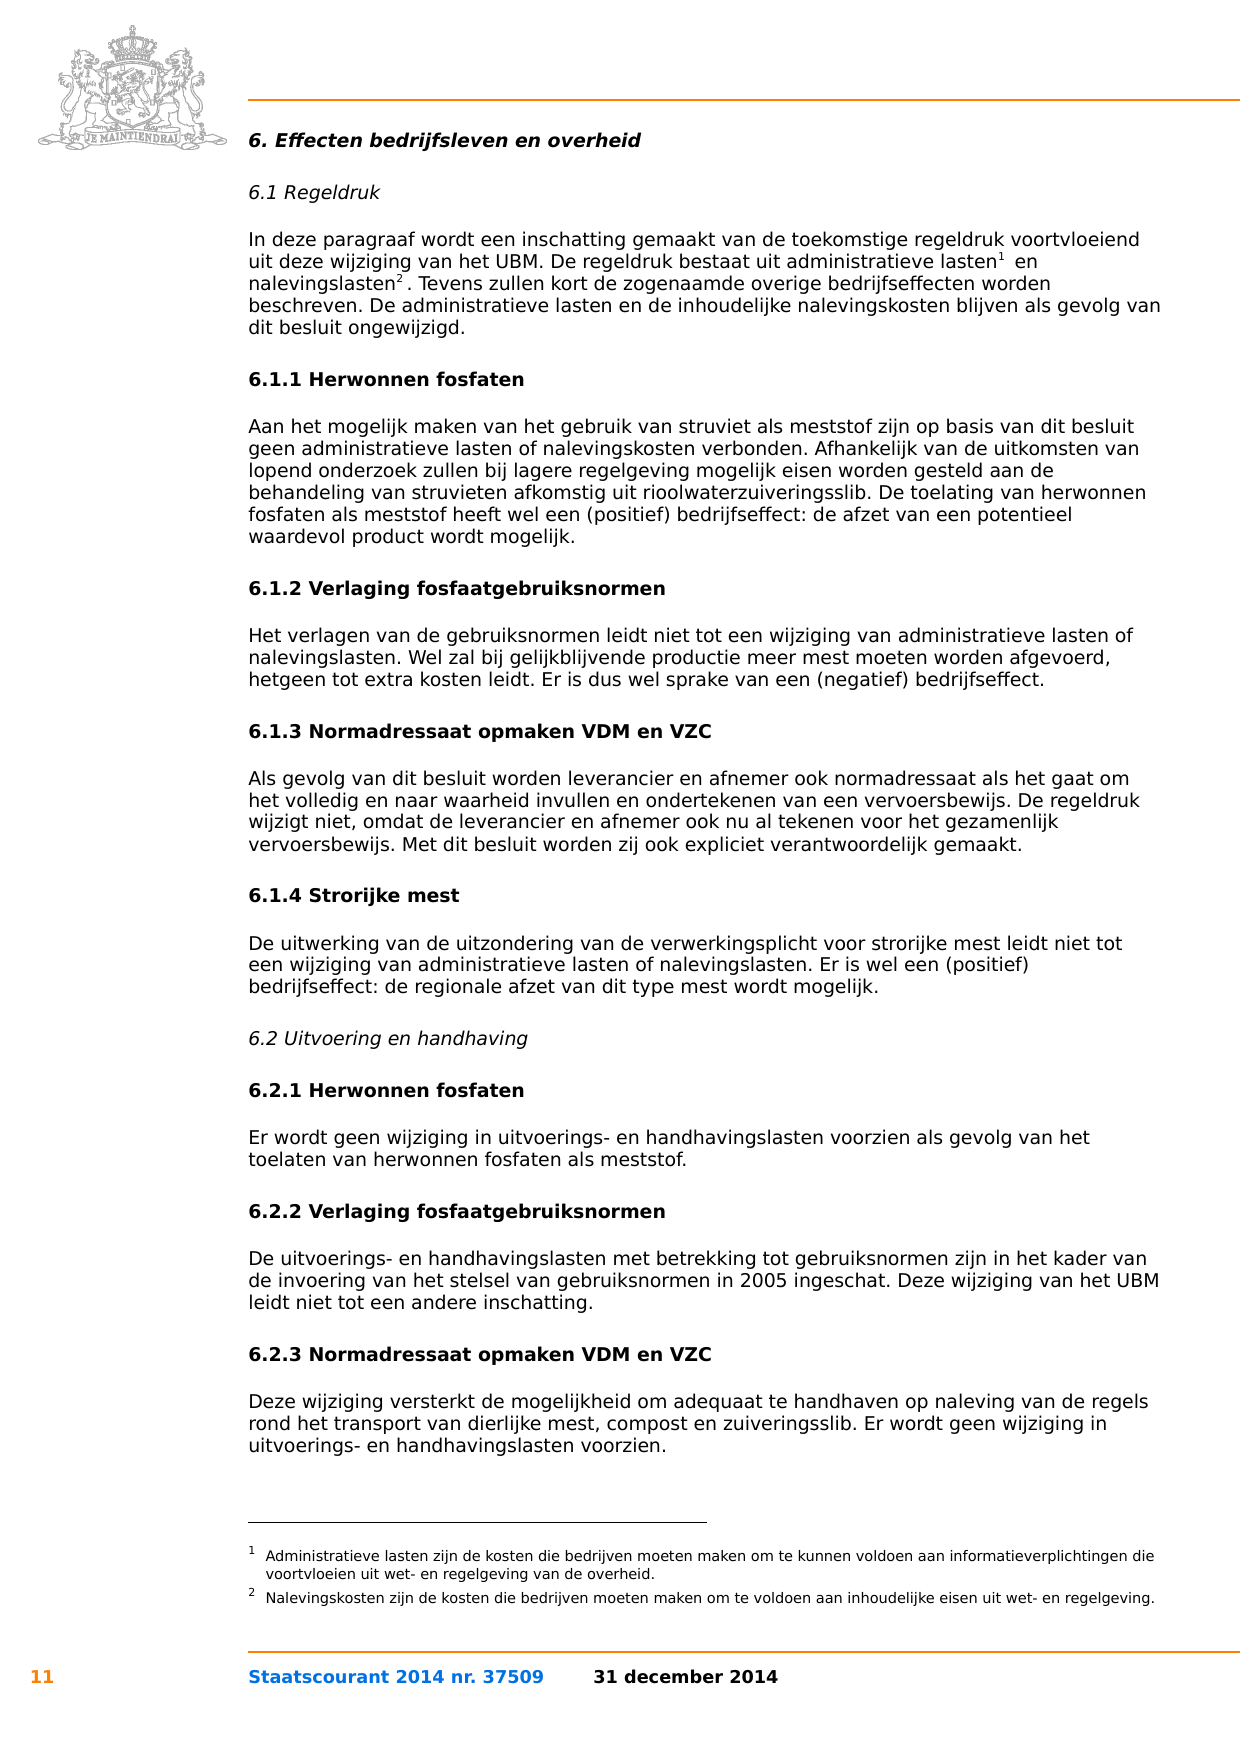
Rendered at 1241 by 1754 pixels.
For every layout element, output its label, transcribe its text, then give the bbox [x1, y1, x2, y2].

text In deze paragraaf wordt een inschatting gemaakt van de toekomstige regeldruk voortvloeiend uit deze wijziging van het UBM. De regeldruk bestaat uit administratieve lasten en nalevingslasten. Tevens zullen kort de zogenaamde overige bedrijfseffecten worden beschreven. De administratieve lasten en de inhoudelijke nalevingskosten blijven als gevolg van dit besluit ongewijzigd. [248, 229, 1163, 339]
text Er wordt geen wijziging in uitvoerings- en handhavingslasten voorzien als gevolg van het toelaten van herwonnen fosfaten als meststof. [248, 1127, 1163, 1171]
text Deze wijziging versterkt de mogelijkheid om adequaat te handhaven op naleving van de regels rond het transport van dierlijke mest, compost en zuiveringsslib. Er wordt geen wijziging in uitvoerings- en handhavingslasten voorzien. [248, 1391, 1163, 1457]
subtitle 6.1.1 Herwonnen fosfaten [248, 369, 1163, 391]
subtitle 6. Effecten bedrijfsleven en overheid [248, 130, 1163, 152]
subtitle 6.1.4 Strorijke mest [248, 885, 1163, 907]
text Nalevingskosten zijn de kosten die bedrijven moeten maken om te voldoen aan inhoudelijke eisen uit wet- en regelgeving. [248, 1586, 1163, 1608]
text Het verlagen van de gebruiksnormen leidt niet tot een wijziging van administratieve lasten of nalevingslasten. Wel zal bij gelijkblijvende productie meer mest moeten worden afgevoerd, hetgeen tot extra kosten leidt. Er is dus wel sprake van een (negatief) bedrijfseffect. [248, 624, 1163, 691]
subtitle 6.1.3 Normadressaat opmaken VDM en VZC [248, 721, 1163, 742]
text Als gevolg van dit besluit worden leverancier en afnemer ook normadressaat als het gaat om het volledig en naar waarheid invullen en ondertekenen van een vervoersbewijs. De regeldruk wijzigt niet, omdat de leverancier en afnemer ook nu al tekenen voor het gezamenlijk vervoersbewijs. Met dit besluit worden zij ook expliciet verantwoordelijk gemaakt. [248, 767, 1163, 855]
picture [38, 25, 227, 150]
text Administratieve lasten zijn de kosten die bedrijven moeten maken om te kunnen voldoen aan informatieverplichtingen die voortvloeien uit wet- en regelgeving van de overheid. [248, 1544, 1163, 1583]
text Aan het mogelijk maken van het gebruik van struviet als meststof zijn op basis van dit besluit geen administratieve lasten of nalevingskosten verbonden. Afhankelijk van de uitkomsten van lopend onderzoek zullen bij lagere regelgeving mogelijk eisen worden gesteld aan de behandeling van struvieten afkomstig uit rioolwaterzuiveringsslib. De toelating van herwonnen fosfaten als meststof heeft wel een (positief) bedrijfseffect: de afzet van een potentieel waardevol product wordt mogelijk. [248, 416, 1163, 548]
subtitle 6.2.2 Verlaging fosfaatgebruiksnormen [248, 1201, 1163, 1223]
subtitle 6.1.2 Verlaging fosfaatgebruiksnormen [248, 578, 1163, 599]
subtitle 6.2.3 Normadressaat opmaken VDM en VZC [248, 1344, 1163, 1366]
subtitle 6.2 Uitvoering en handhaving [248, 1028, 1163, 1050]
subtitle 6.2.1 Herwonnen fosfaten [248, 1080, 1163, 1102]
text De uitwerking van de uitzondering van de verwerkingsplicht voor strorijke mest leidt niet tot een wijziging van administratieve lasten of nalevingslasten. Er is wel een (positief) bedrijfseffect: de regionale afzet van dit type mest wordt mogelijk. [248, 932, 1163, 998]
subtitle 6.1 Regeldruk [248, 182, 1163, 204]
text De uitvoerings- en handhavingslasten met betrekking tot gebruiksnormen zijn in het kader van de invoering van het stelsel van gebruiksnormen in 2005 ingeschat. Deze wijziging van het UBM leidt niet tot een andere inschatting. [248, 1248, 1163, 1314]
